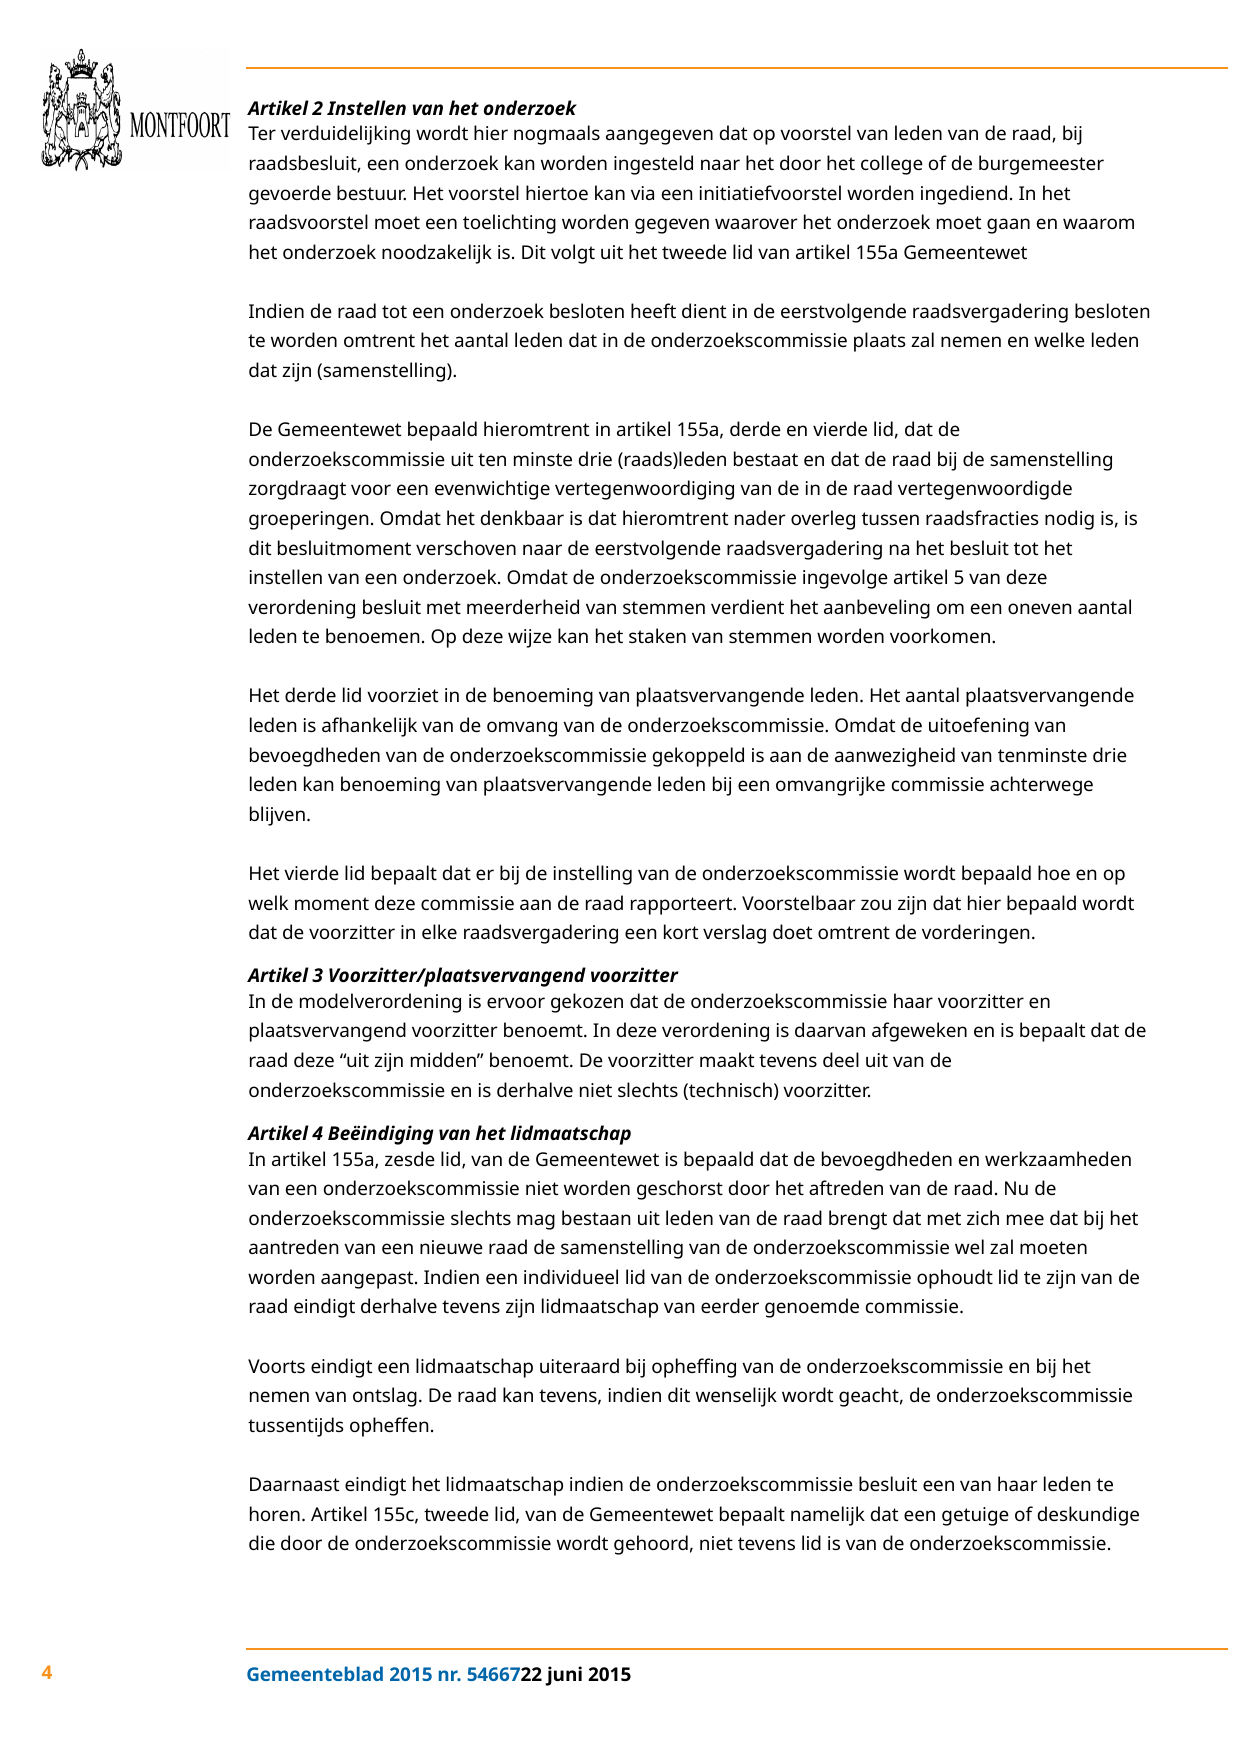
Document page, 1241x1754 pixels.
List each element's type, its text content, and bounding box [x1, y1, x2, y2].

text In de modelverordening is ervoor gekozen dat de onderzoekscommissie haar voorzitter en plaatsvervangend voorzitter benoemt. In deze verordening is daarvan afgeweken en is bepaalt dat de raad deze “uit zijn midden” benoemt. De voorzitter maakt tevens deel uit van de onderzoekscommissie en is derhalve niet slechts (technisch) voorzitter. [248, 988, 1152, 1103]
text Artikel 3 Voorzitter/plaatsvervangend voorzitter [248, 962, 1152, 988]
text Ter verduidelijking wordt hier nogmaals aangegeven dat op voorstel van leden van de raad, bij raadsbesluit, een onderzoek kan worden ingesteld naar het door het college of de burgemeester gevoerde bestuur. Het voorstel hiertoe kan via een initiatiefvoorstel worden ingediend. In het raadsvoorstel moet een toelichting worden gegeven waarover het onderzoek moet gaan en waarom het onderzoek noodzakelijk is. Dit volgt uit het tweede lid van artikel 155a Gemeentewet [248, 121, 1152, 264]
text Voorts eindigt een lidmaatschap uiteraard bij opheffing van de onderzoekscommissie en bij het nemen van ontslag. De raad kan tevens, indien dit wenselijk wordt geacht, de onderzoekscommissie tussentijds opheffen. [248, 1353, 1152, 1438]
text De Gemeentewet bepaald hieromtrent in artikel 155a, derde en vierde lid, dat de onderzoekscommissie uit ten minste drie (raads)leden bestaat en dat de raad bij de samenstelling zorgdraagt voor een evenwichtige vertegenwoordiging van de in de raad vertegenwoordigde groeperingen. Omdat het denkbaar is dat hieromtrent nader overleg tussen raadsfracties nodig is, is dit besluitmoment verschoven naar de eerstvolgende raadsvergadering na het besluit tot het instellen van een onderzoek. Omdat de onderzoekscommissie ingevolge artikel 5 van deze verordening besluit met meerderheid van stemmen verdient het aanbeveling om een oneven aantal leden te benoemen. Op deze wijze kan het staken van stemmen worden voorkomen. [248, 416, 1152, 649]
picture [41, 47, 231, 172]
text Het derde lid voorziet in de benoeming van plaatsvervangende leden. Het aantal plaatsvervangende leden is afhankelijk van de omvang van de onderzoekscommissie. Omdat de uitoefening van bevoegdheden van de onderzoekscommissie gekoppeld is aan de aanwezigheid van tenminste drie leden kan benoeming van plaatsvervangende leden bij een omvangrijke commissie achterwege blijven. [248, 683, 1152, 827]
text Artikel 4 Beëindiging van het lidmaatschap [248, 1120, 1152, 1146]
text Het vierde lid bepaalt dat er bij de instelling van de onderzoekscommissie wordt bepaald hoe en op welk moment deze commissie aan de raad rapporteert. Voorstelbaar zou zijn dat hier bepaald wordt dat de voorzitter in elke raadsvergadering een kort verslag doet omtrent de vorderingen. [248, 860, 1152, 945]
text Daarnaast eindigt het lidmaatschap indien de onderzoekscommissie besluit een van haar leden te horen. Artikel 155c, tweede lid, van de Gemeentewet bepaalt namelijk dat een getuige of deskundige die door de onderzoekscommissie wordt gehoord, niet tevens lid is van de onderzoekscommissie. [248, 1471, 1152, 1556]
text Indien de raad tot een onderzoek besloten heeft dient in de eerstvolgende raadsvergadering besloten te worden omtrent het aantal leden dat in de onderzoekscommissie plaats zal nemen en welke leden dat zijn (samenstelling). [248, 298, 1152, 383]
text In artikel 155a, zesde lid, van de Gemeentewet is bepaald dat de bevoegdheden en werkzaamheden van een onderzoekscommissie niet worden geschorst door het aftreden van de raad. Nu de onderzoekscommissie slechts mag bestaan uit leden van de raad brengt dat met zich mee dat bij het aantreden van een nieuwe raad de samenstelling van de onderzoekscommissie wel zal moeten worden aangepast. Indien een individueel lid van de onderzoekscommissie ophoudt lid te zijn van de raad eindigt derhalve tevens zijn lidmaatschap van eerder genoemde commissie. [248, 1146, 1152, 1319]
text Artikel 2 Instellen van het onderzoek [248, 95, 1152, 121]
